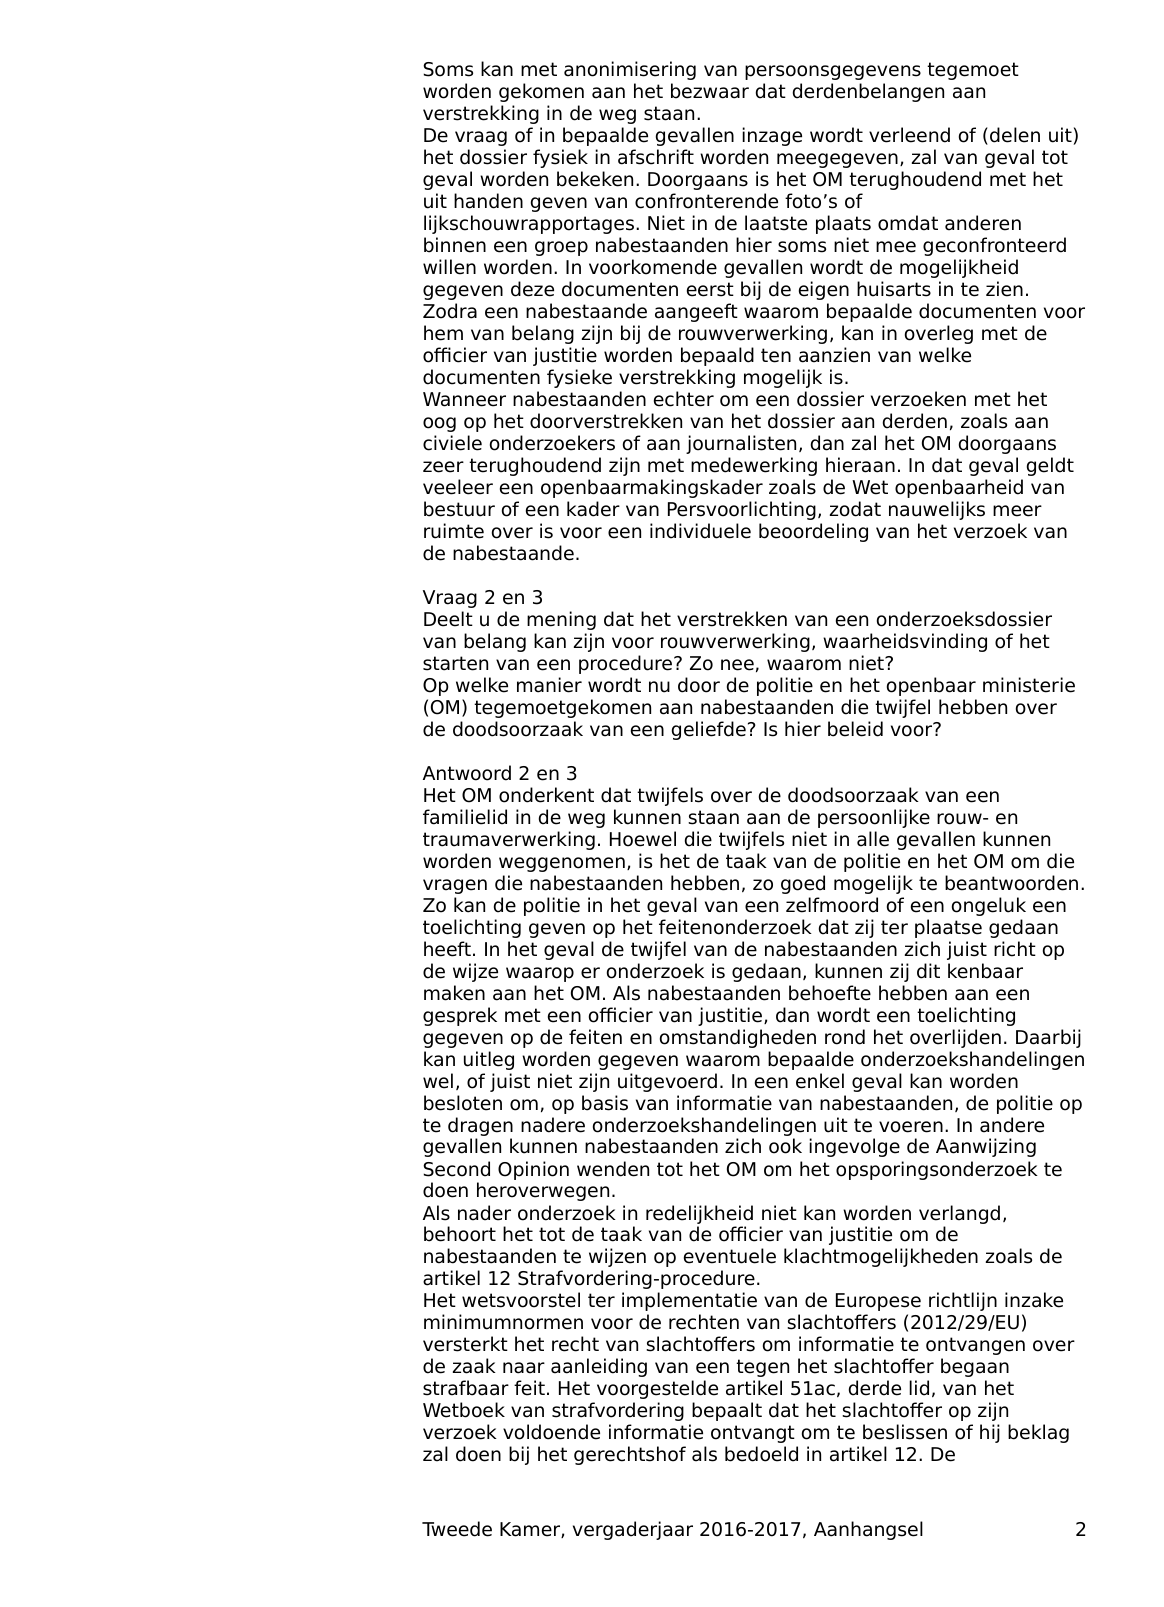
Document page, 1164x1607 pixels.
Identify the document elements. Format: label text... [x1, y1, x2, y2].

text Als nader onderzoek in redelijkheid niet kan worden verlangd, behoort het tot de taak van de officier van justitie om de nabestaanden te wijzen op eventuele klachtmogelijkheden zoals de artikel 12 Strafvordering-procedure. [422, 1202, 1087, 1290]
text Soms kan met anonimisering van persoonsgegevens tegemoet worden gekomen aan het bezwaar dat derdenbelangen aan verstrekking in de weg staan. [422, 59, 1087, 125]
text De vraag of in bepaalde gevallen inzage wordt verleend of (delen uit) het dossier fysiek in afschrift worden meegegeven, zal van geval tot geval worden bekeken. Doorgaans is het OM terughoudend met het uit handen geven van confronterende foto’s of lijkschouwrapportages. Niet in de laatste plaats omdat anderen binnen een groep nabestaanden hier soms niet mee geconfronteerd willen worden. In voorkomende gevallen wordt de mogelijkheid gegeven deze documenten eerst bij de eigen huisarts in te zien. Zodra een nabestaande aangeeft waarom bepaalde documenten voor hem van belang zijn bij de rouwverwerking, kan in overleg met de officier van justitie worden bepaald ten aanzien van welke documenten fysieke verstrekking mogelijk is. [422, 125, 1087, 389]
text Deelt u de mening dat het verstrekken van een onderzoeksdossier van belang kan zijn voor rouwverwerking, waarheidsvinding of het starten van een procedure? Zo nee, waarom niet? [422, 609, 1087, 675]
text Antwoord 2 en 3 [422, 763, 1087, 785]
text Het OM onderkent dat twijfels over de doodsoorzaak van een familielid in de weg kunnen staan aan de persoonlijke rouw- en traumaverwerking. Hoewel die twijfels niet in alle gevallen kunnen worden weggenomen, is het de taak van de politie en het OM om die vragen die nabestaanden hebben, zo goed mogelijk te beantwoorden. Zo kan de politie in het geval van een zelfmoord of een ongeluk een toelichting geven op het feitenonderzoek dat zij ter plaatse gedaan heeft. In het geval de twijfel van de nabestaanden zich juist richt op de wijze waarop er onderzoek is gedaan, kunnen zij dit kenbaar maken aan het OM. Als nabestaanden behoefte hebben aan een gesprek met een officier van justitie, dan wordt een toelichting gegeven op de feiten en omstandigheden rond het overlijden. Daarbij kan uitleg worden gegeven waarom bepaalde onderzoekshandelingen wel, of juist niet zijn uitgevoerd. In een enkel geval kan worden besloten om, op basis van informatie van nabestaanden, de politie op te dragen nadere onderzoekshandelingen uit te voeren. In andere gevallen kunnen nabestaanden zich ook ingevolge de Aanwijzing Second Opinion wenden tot het OM om het opsporingsonderzoek te doen heroverwegen. [422, 785, 1087, 1202]
text Wanneer nabestaanden echter om een dossier verzoeken met het oog op het doorverstrekken van het dossier aan derden, zoals aan civiele onderzoekers of aan journalisten, dan zal het OM doorgaans zeer terughoudend zijn met medewerking hieraan. In dat geval geldt veeleer een openbaarmakingskader zoals de Wet openbaarheid van bestuur of een kader van Persvoorlichting, zodat nauwelijks meer ruimte over is voor een individuele beoordeling van het verzoek van de nabestaande. [422, 389, 1087, 564]
text Op welke manier wordt nu door de politie en het openbaar ministerie (OM) tegemoetgekomen aan nabestaanden die twijfel hebben over de doodsoorzaak van een geliefde? Is hier beleid voor? [422, 675, 1087, 741]
text Vraag 2 en 3 [422, 587, 1087, 609]
text Het wetsvoorstel ter implementatie van de Europese richtlijn inzake minimumnormen voor de rechten van slachtoffers (2012/29/EU) versterkt het recht van slachtoffers om informatie te ontvangen over de zaak naar aanleiding van een tegen het slachtoffer begaan strafbaar feit. Het voorgestelde artikel 51ac, derde lid, van het Wetboek van strafvordering bepaalt dat het slachtoffer op zijn verzoek voldoende informatie ontvangt om te beslissen of hij beklag zal doen bij het gerechtshof als bedoeld in artikel 12. De [422, 1290, 1087, 1466]
